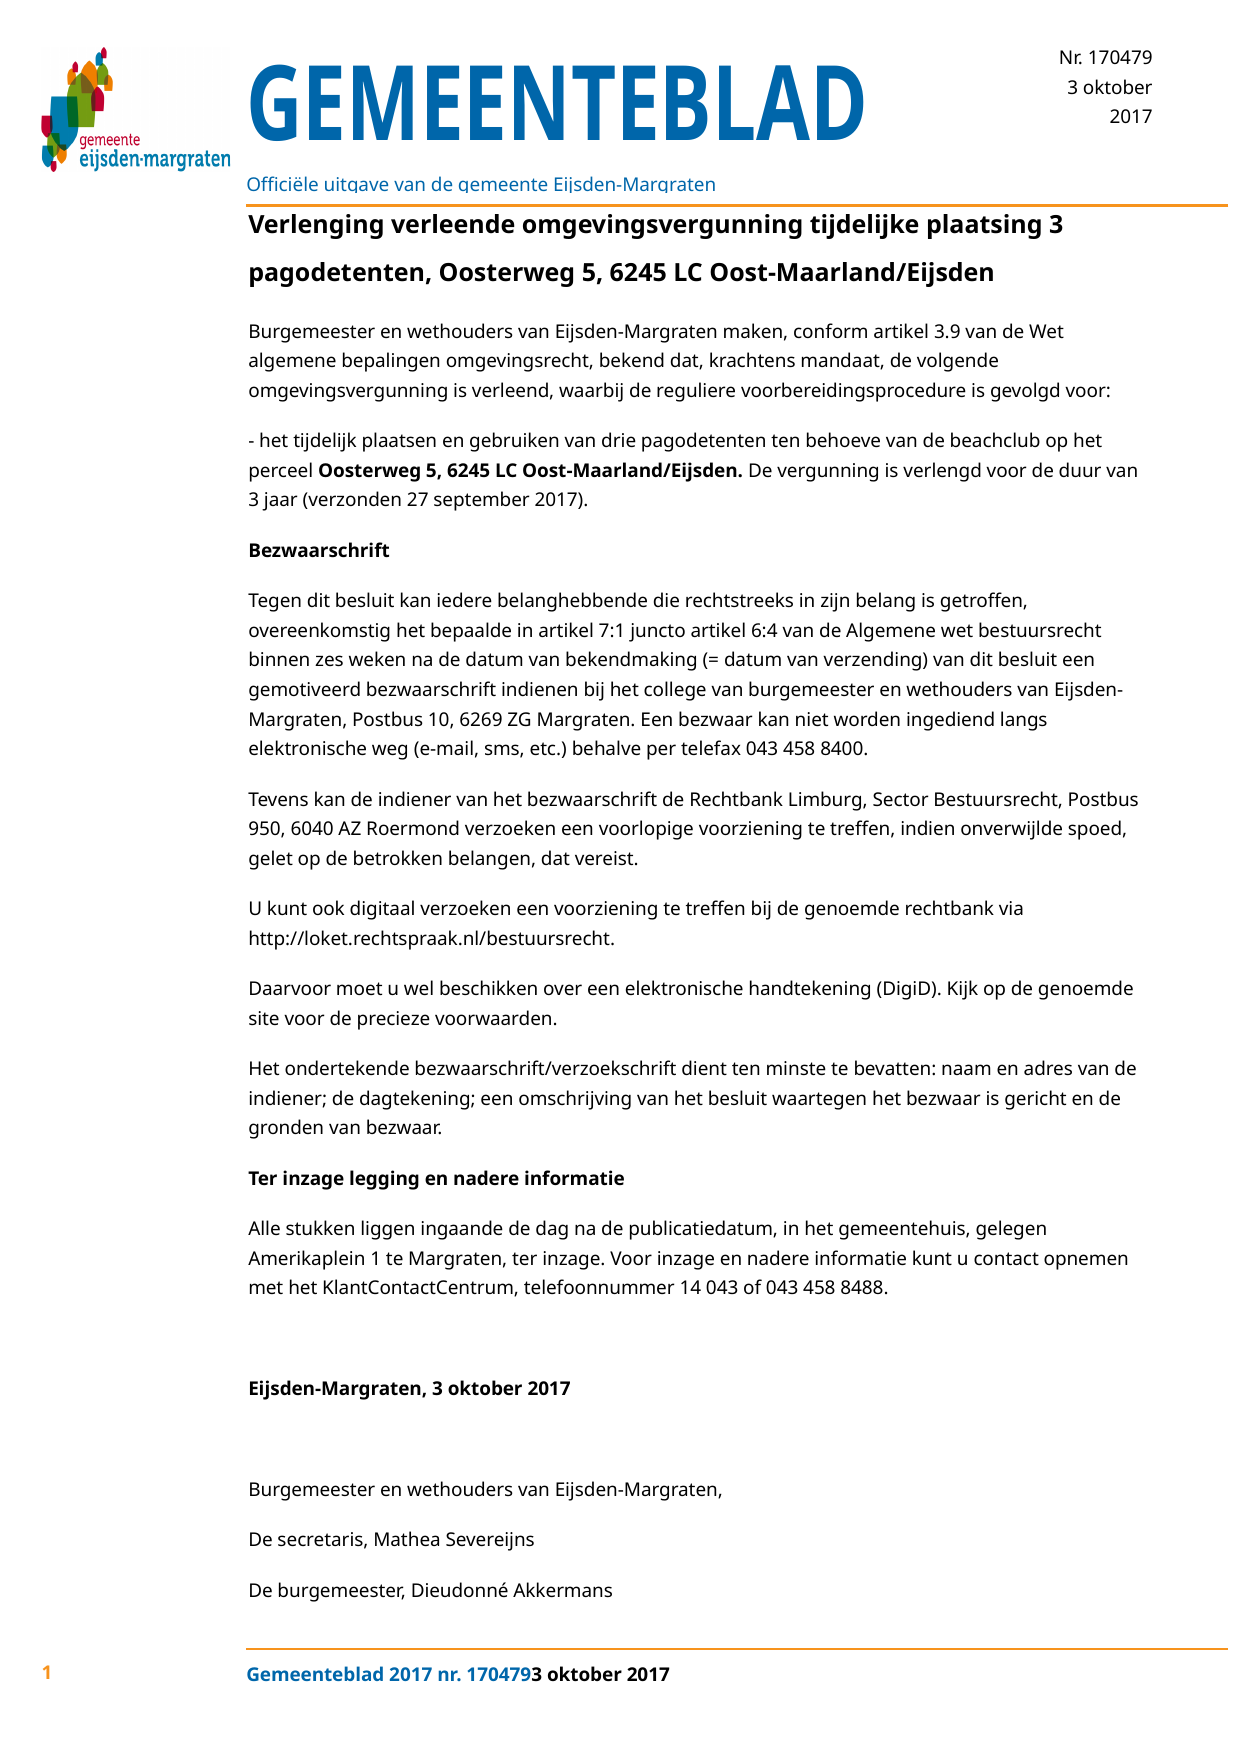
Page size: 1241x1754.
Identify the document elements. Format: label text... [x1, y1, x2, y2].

text Tegen dit besluit kan iedere belanghebbende die rechtstreeks in zijn belang is getroffen, overeenkomstig het bepaalde in artikel 7:1 juncto artikel 6:4 van de Algemene wet bestuursrecht binnen zes weken na de datum van bekendmaking (= datum van verzending) van dit besluit een gemotiveerd bezwaarschrift indienen bij het college van burgemeester en wethouders van Eijsden-Margraten, Postbus 10, 6269 ZG Margraten. Een bezwaar kan niet worden ingediend langs elektronische weg (e-mail, sms, etc.) behalve per telefax 043 458 8400. [248, 587, 1152, 761]
text Het ondertekende bezwaarschrift/verzoekschrift dient ten minste te bevatten: naam en adres van de indiener; de dagtekening; een omschrijving van het besluit waartegen het bezwaar is gericht en de gronden van bezwaar. [248, 1055, 1152, 1140]
text De secretaris, Mathea Severeijns [248, 1527, 1152, 1552]
text Verlenging verleende omgevingsvergunning tijdelijke plaatsing 3 pagodetenten, Oosterweg 5, 6245 LC Oost-Maarland/Eijsden [248, 207, 1152, 288]
text U kunt ook digitaal verzoeken een voorziening te treffen bij de genoemde rechtbank via http://loket.rechtspraak.nl/bestuursrecht. [248, 895, 1152, 951]
picture [41, 47, 231, 172]
text Daarvoor moet u wel beschikken over een elektronische handtekening (DigiD). Kijk op de genoemde site voor de precieze voorwaarden. [248, 975, 1152, 1031]
text Alle stukken liggen ingaande de dag na de publicatiedatum, in het gemeentehuis, gelegen Amerikaplein 1 te Margraten, ter inzage. Voor inzage en nadere informatie kunt u contact opnemen met het KlantContactCentrum, telefoonnummer 14 043 of 043 458 8488. [248, 1215, 1152, 1300]
text Eijsden-Margraten, 3 oktober 2017 [248, 1375, 1152, 1401]
text - het tijdelijk plaatsen en gebruiken van drie pagodetenten ten behoeve van de beachclub op het perceel Oosterweg 5, 6245 LC Oost-Maarland/Eijsden. De vergunning is verlengd voor de duur van 3 jaar (verzonden 27 september 2017). [248, 427, 1152, 512]
text De burgemeester, Dieudonné Akkermans [248, 1577, 1152, 1603]
text Tevens kan de indiener van het bezwaarschrift de Rechtbank Limburg, Sector Bestuursrecht, Postbus 950, 6040 AZ Roermond verzoeken een voorlopige voorziening te treffen, indien onverwijlde spoed, gelet op de betrokken belangen, dat vereist. [248, 786, 1152, 871]
text Bezwaarschrift [248, 537, 1152, 563]
text Ter inzage legging en nadere informatie [248, 1165, 1152, 1191]
text Burgemeester en wethouders van Eijsden-Margraten, [248, 1476, 1152, 1502]
text Burgemeester en wethouders van Eijsden-Margraten maken, conform artikel 3.9 van de Wet algemene bepalingen omgevingsrecht, bekend dat, krachtens mandaat, de volgende omgevingsvergunning is verleend, waarbij de reguliere voorbereidingsprocedure is gevolgd voor: [248, 318, 1152, 403]
